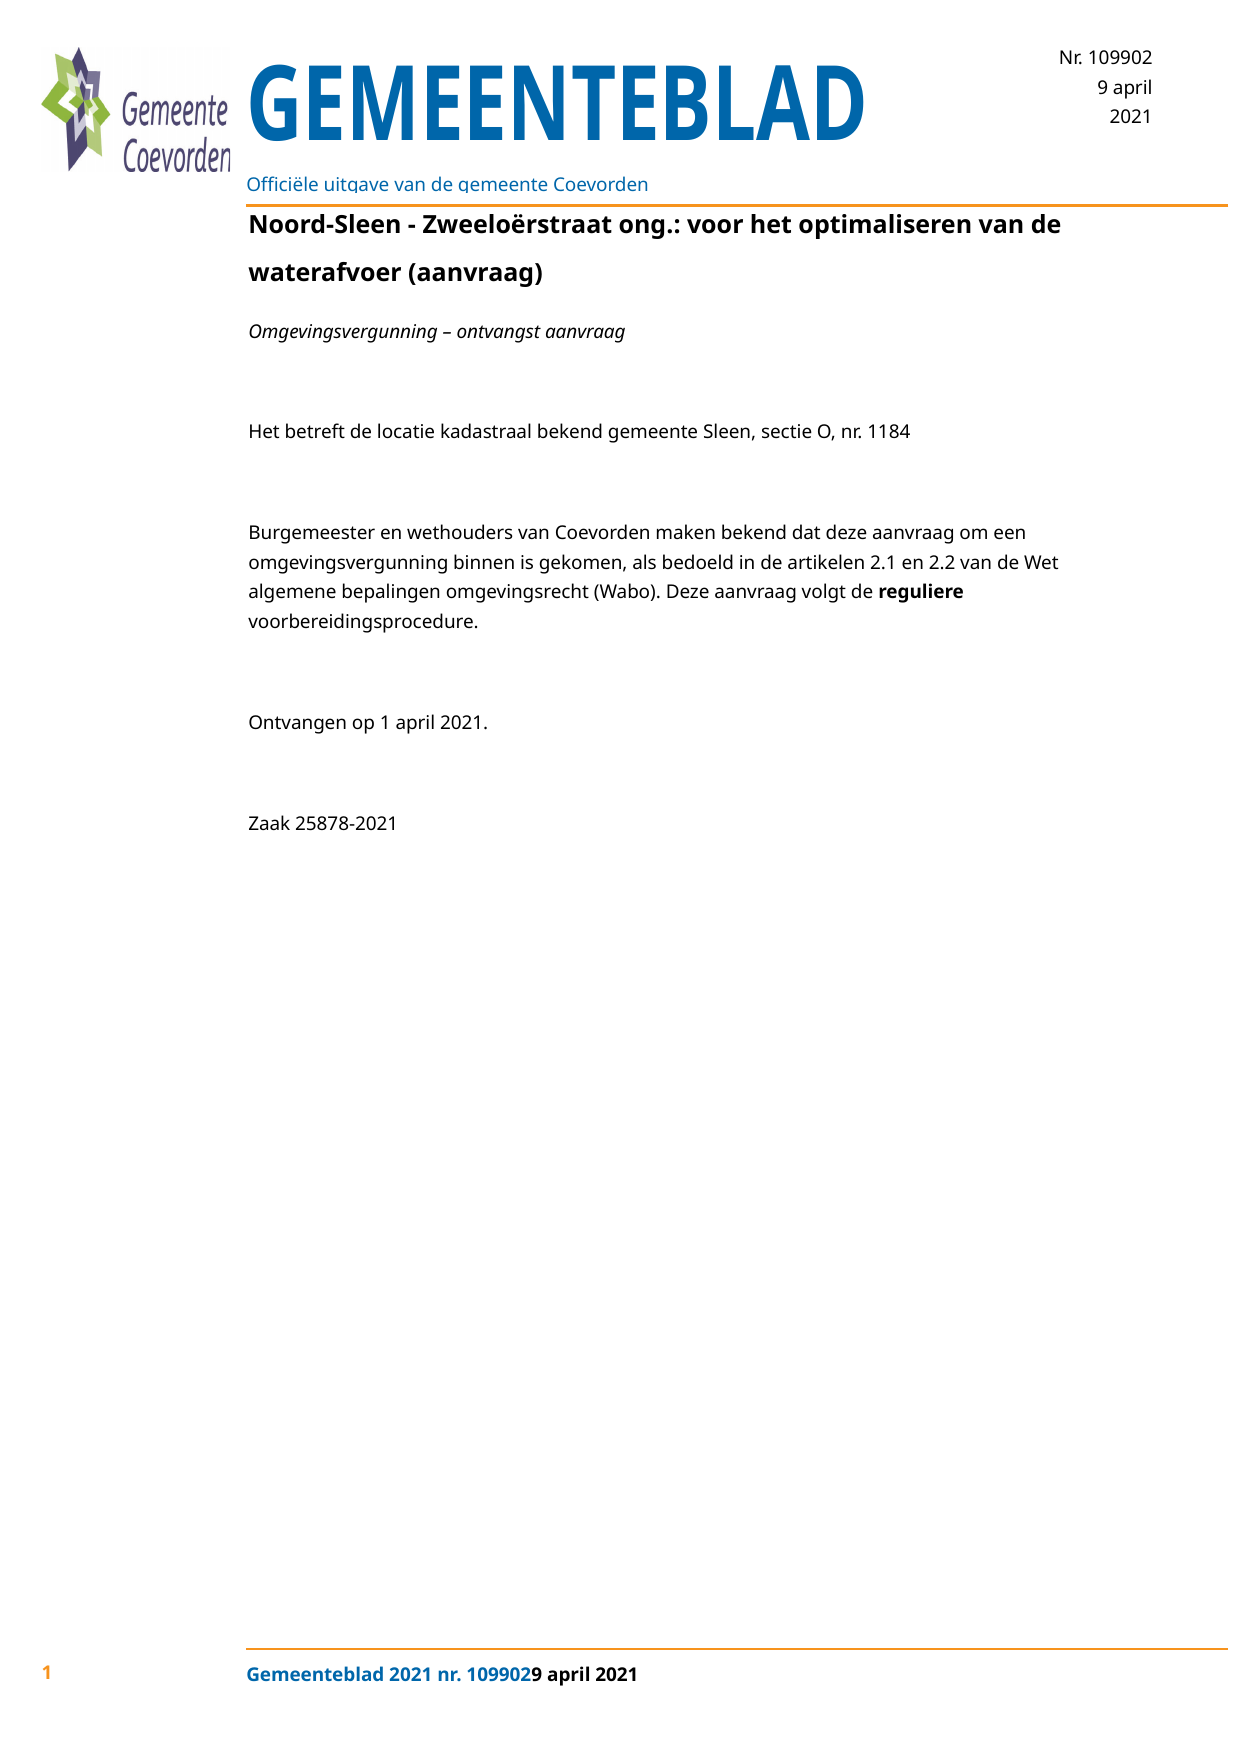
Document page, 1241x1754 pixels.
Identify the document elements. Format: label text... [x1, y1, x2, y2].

picture [41, 47, 231, 172]
text Noord-Sleen - Zweeloërstraat ong.: voor het optimaliseren van de waterafvoer (aanvraag) [248, 207, 1152, 288]
text Zaak 25878-2021 [248, 810, 1152, 836]
text Burgemeester en wethouders van Coevorden maken bekend dat deze aanvraag om een omgevingsvergunning binnen is gekomen, als bedoeld in de artikelen 2.1 en 2.2 van de Wet algemene bepalingen omgevingsrecht (Wabo). Deze aanvraag volgt de reguliere voorbereidingsprocedure. [248, 519, 1152, 634]
text Het betreft de locatie kadastraal bekend gemeente Sleen, sectie O, nr. 1184 [248, 419, 1152, 444]
text Ontvangen op 1 april 2021. [248, 709, 1152, 735]
text Omgevingsvergunning – ontvangst aanvraag [248, 318, 1152, 344]
